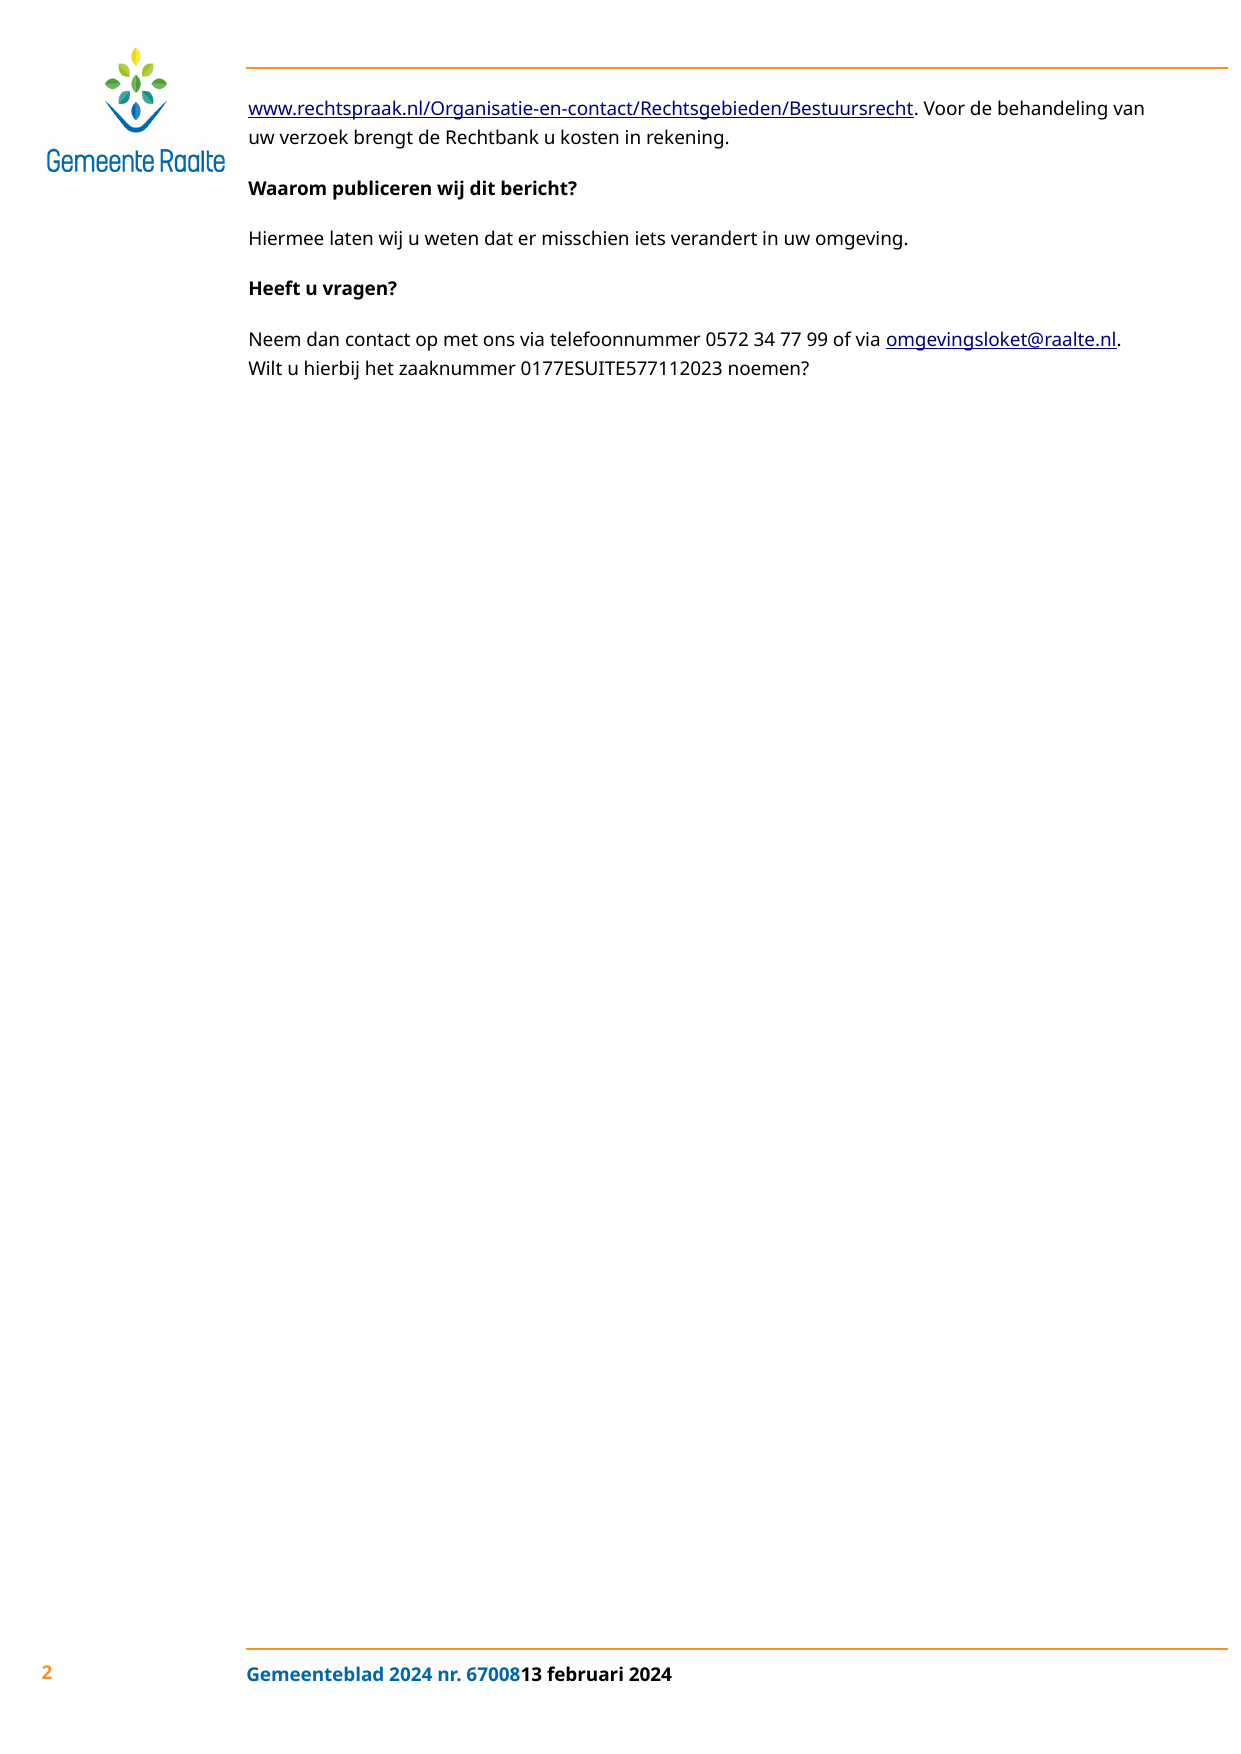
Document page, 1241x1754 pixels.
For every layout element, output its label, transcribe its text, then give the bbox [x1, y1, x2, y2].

text www.rechtspraak.nl/Organisatie-en-contact/Rechtsgebieden/Bestuursrecht. Voor de behandeling van uw verzoek brengt de Rechtbank u kosten in rekening. [248, 95, 1152, 150]
text Waarom publiceren wij dit bericht? [248, 175, 1152, 201]
text Hiermee laten wij u weten dat er misschien iets verandert in uw omgeving. [248, 225, 1152, 251]
text Heeft u vragen? [248, 276, 1152, 301]
picture [41, 47, 231, 172]
text Neem dan contact op met ons via telefoonnummer 0572 34 77 99 of via omgevingsloket@raalte.nl. Wilt u hierbij het zaaknummer 0177ESUITE577112023 noemen? [248, 326, 1152, 381]
